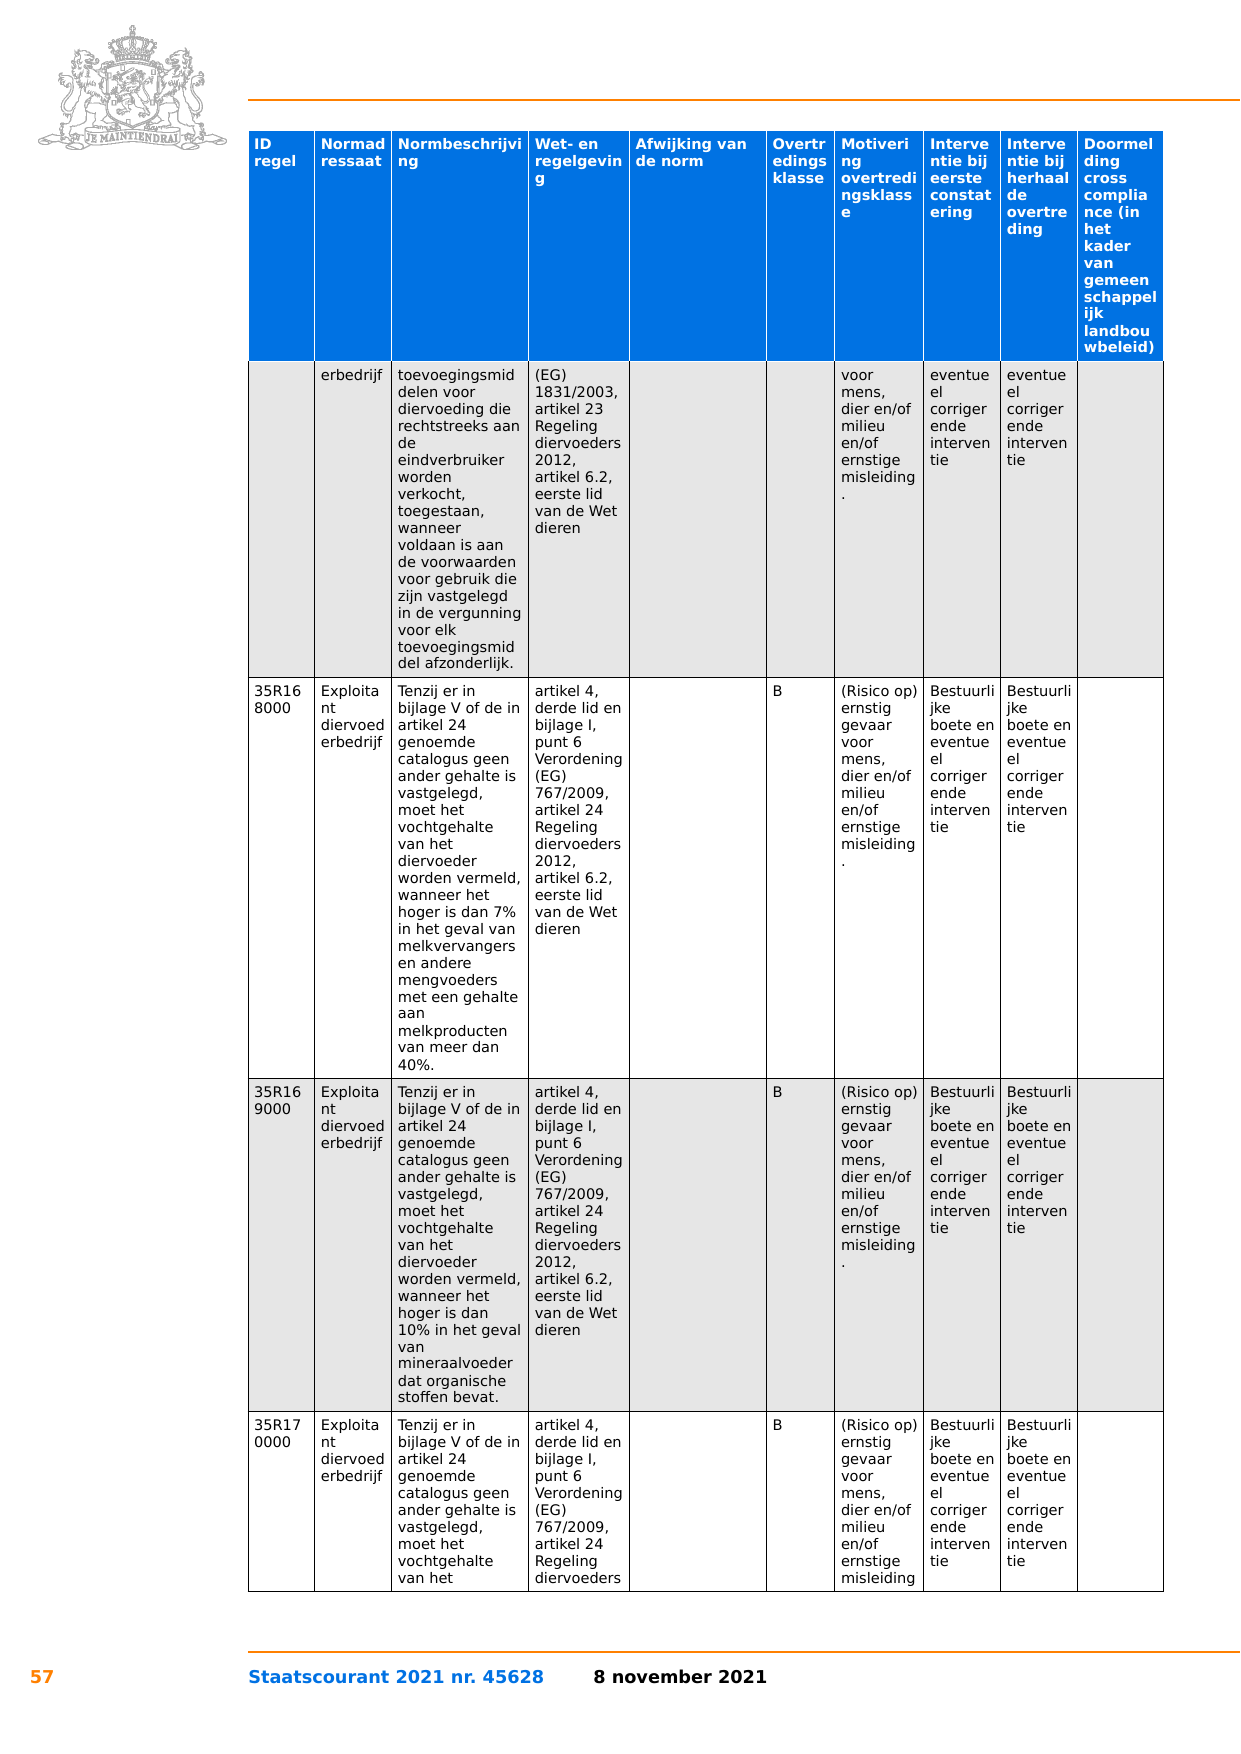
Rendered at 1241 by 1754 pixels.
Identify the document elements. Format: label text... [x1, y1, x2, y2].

table_cell [1078, 678, 1163, 1078]
table_cell [1078, 362, 1163, 677]
table_header Normbeschrijving [392, 131, 528, 361]
table_header Overtredingsklasse [767, 131, 834, 361]
table_cell eventueel corrigerende interventie [924, 362, 1000, 677]
table_header Afwijking van de norm [630, 131, 766, 361]
table_cell B [767, 678, 834, 1078]
table_cell [630, 1079, 766, 1411]
table_cell (Risico op) ernstig gevaar voor mens, dier en/of milieu en/of ernstige misleiding. [835, 1079, 923, 1411]
table_cell B [767, 1412, 834, 1591]
table_cell [767, 362, 834, 677]
table_cell [1078, 1412, 1163, 1591]
table_cell B [767, 1079, 834, 1411]
table_cell [630, 362, 766, 677]
table_cell Bestuurlijke boete en eventueel corrigerende interventie [1001, 1079, 1077, 1411]
picture [38, 25, 227, 150]
table_cell Bestuurlijke boete en eventueel corrigerende interventie [924, 1412, 1000, 1591]
table_cell artikel 4, derde lid en bijlage I, punt 6 Verordening (EG) 767/2009, artikel 24 Regeling diervoeders [529, 1412, 629, 1591]
table_cell Tenzij er in bijlage V of de in artikel 24 genoemde catalogus geen ander gehalte is vastgelegd, moet het vochtgehalte van het diervoeder worden vermeld, wanneer het hoger is dan 10% in het geval van mineraalvoeder dat organische stoffen bevat. [392, 1079, 528, 1411]
table_header Normadressaat [315, 131, 391, 361]
table_cell Bestuurlijke boete en eventueel corrigerende interventie [1001, 678, 1077, 1078]
table_cell artikel 4, derde lid en bijlage I, punt 6 Verordening (EG) 767/2009, artikel 24 Regeling diervoeders 2012, artikel 6.2, eerste lid van de Wet dieren [529, 1079, 629, 1411]
table_header Wet- en regelgeving [529, 131, 629, 361]
table_header Motivering overtredingsklasse [835, 131, 923, 361]
table_cell Exploitant diervoederbedrijf [315, 678, 391, 1078]
table_cell voor mens, dier en/of milieu en/of ernstige misleiding. [835, 362, 923, 677]
table_header ID regel [249, 131, 314, 361]
table_cell Exploitant diervoederbedrijf [315, 1079, 391, 1411]
table_cell Bestuurlijke boete en eventueel corrigerende interventie [924, 1079, 1000, 1411]
table_cell [630, 1412, 766, 1591]
table_cell (Risico op) ernstig gevaar voor mens, dier en/of milieu en/of ernstige misleiding [835, 1412, 923, 1591]
table_cell eventueel corrigerende interventie [1001, 362, 1077, 677]
table_header Interventie bij herhaalde overtreding [1001, 131, 1077, 361]
table_header Interventie bij eerste constatering [924, 131, 1000, 361]
table_cell erbedrijf [315, 362, 391, 677]
table_cell Tenzij er in bijlage V of de in artikel 24 genoemde catalogus geen ander gehalte is vastgelegd, moet het vochtgehalte van het diervoeder worden vermeld, wanneer het hoger is dan 7% in het geval van melkvervangers en andere mengvoeders met een gehalte aan melkproducten van meer dan 40%. [392, 678, 528, 1078]
table_cell (Risico op) ernstig gevaar voor mens, dier en/of milieu en/of ernstige misleiding. [835, 678, 923, 1078]
table_cell [630, 678, 766, 1078]
table_cell Bestuurlijke boete en eventueel corrigerende interventie [924, 678, 1000, 1078]
table_cell 35R169000 [249, 1079, 314, 1411]
table_header Doormelding cross compliance (in het kader van gemeenschappelijk landbouwbeleid) [1078, 131, 1163, 361]
table_cell Tenzij er in bijlage V of de in artikel 24 genoemde catalogus geen ander gehalte is vastgelegd, moet het vochtgehalte van het [392, 1412, 528, 1591]
table_cell (EG) 1831/2003, artikel 23 Regeling diervoeders 2012, artikel 6.2, eerste lid van de Wet dieren [529, 362, 629, 677]
table_cell [249, 362, 314, 677]
table_cell artikel 4, derde lid en bijlage I, punt 6 Verordening (EG) 767/2009, artikel 24 Regeling diervoeders 2012, artikel 6.2, eerste lid van de Wet dieren [529, 678, 629, 1078]
table_cell 35R170000 [249, 1412, 314, 1591]
table_cell 35R168000 [249, 678, 314, 1078]
table_cell toevoegingsmiddelen voor diervoeding die rechtstreeks aan de eindverbruiker worden verkocht, toegestaan, wanneer voldaan is aan de voorwaarden voor gebruik die zĳn vastgelegd in de vergunning voor elk toevoegingsmiddel afzonderlĳk. [392, 362, 528, 677]
table_cell Bestuurlijke boete en eventueel corrigerende interventie [1001, 1412, 1077, 1591]
table_cell Exploitant diervoederbedrijf [315, 1412, 391, 1591]
table_cell [1078, 1079, 1163, 1411]
